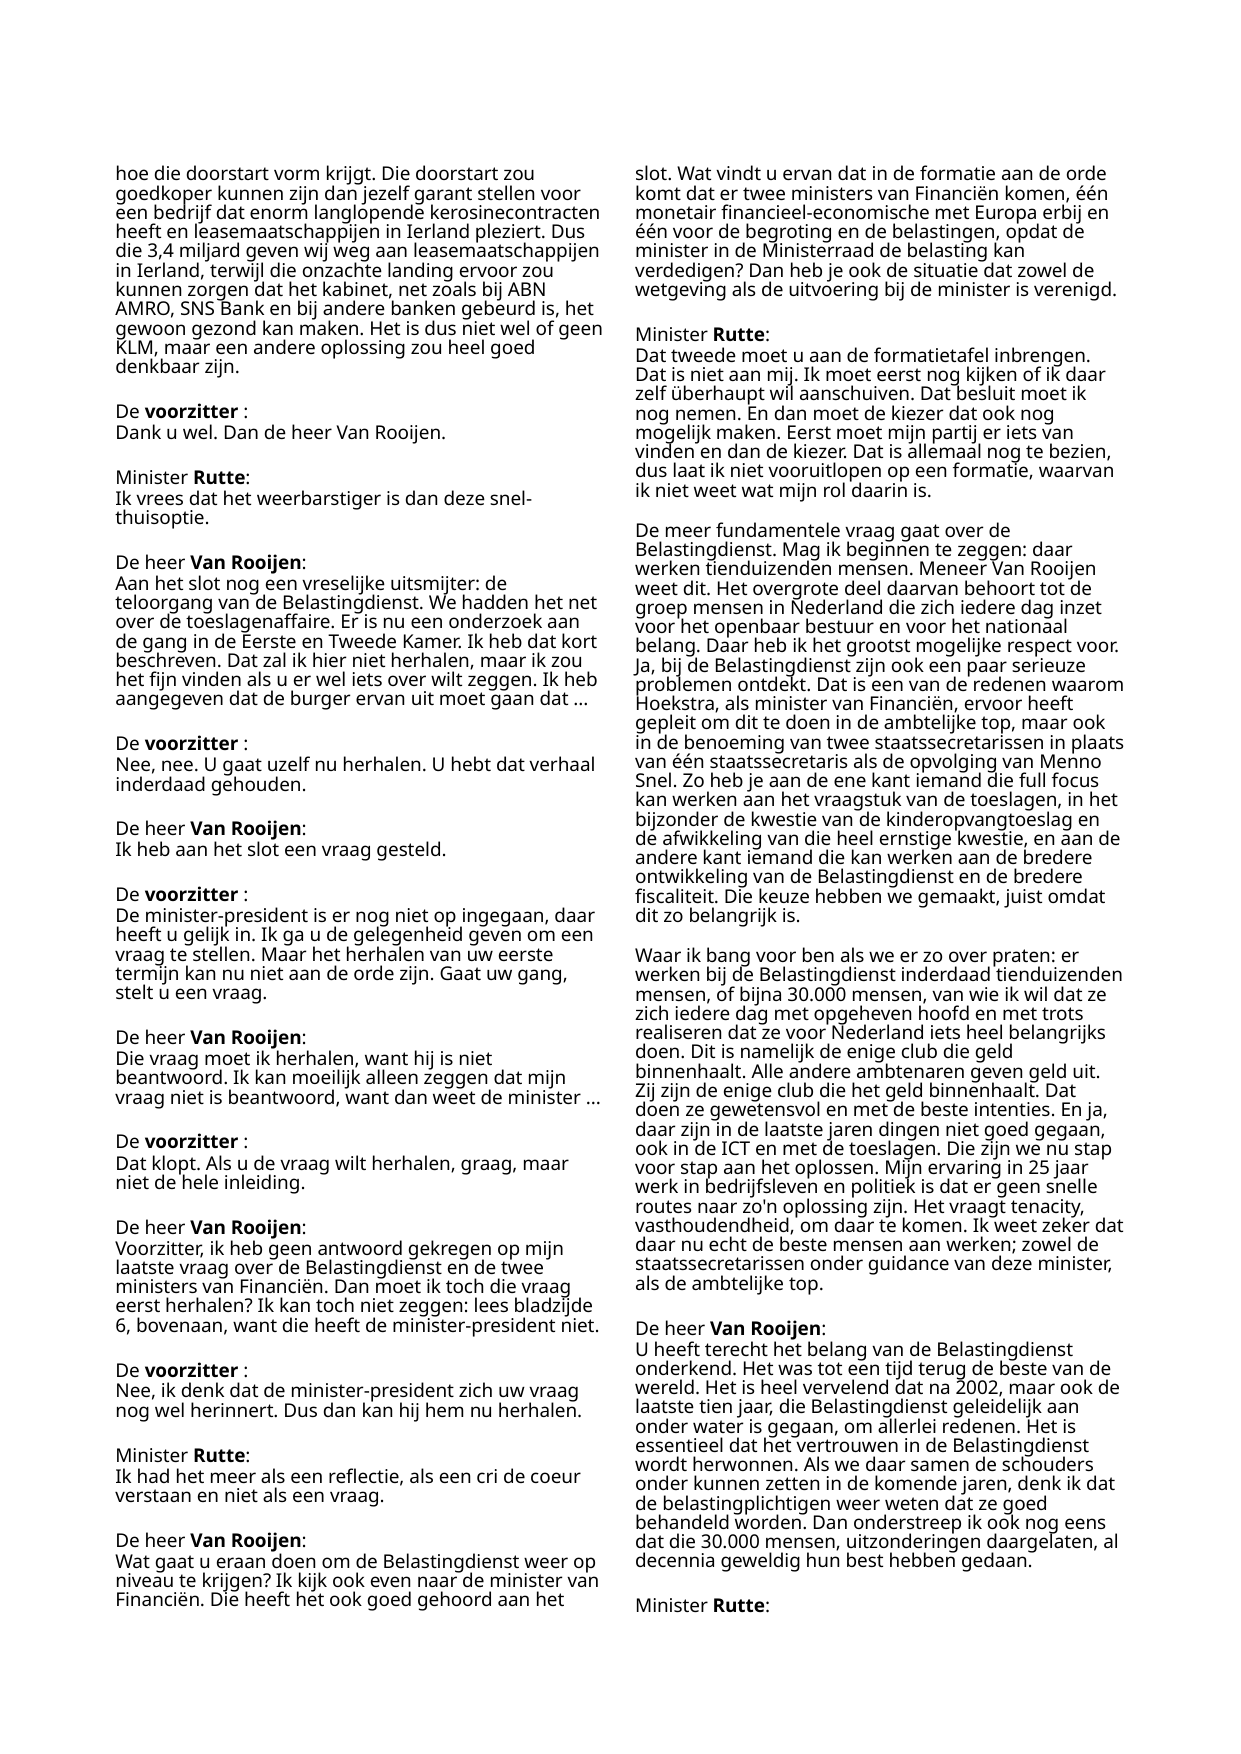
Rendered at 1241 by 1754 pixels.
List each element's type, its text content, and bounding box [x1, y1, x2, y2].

text De meer fundamentele vraag gaat over de Belastingdienst. Mag ik beginnen te zeggen: daar werken tienduizenden mensen. Meneer Van Rooijen weet dit. Het overgrote deel daarvan behoort tot de groep mensen in Nederland die zich iedere dag inzet voor het openbaar bestuur en voor het nationaal belang. Daar heb ik het grootst mogelijke respect voor. Ja, bij de Belastingdienst zijn ook een paar serieuze problemen ontdekt. Dat is een van de redenen waarom Hoekstra, als minister van Financiën, ervoor heeft gepleit om dit te doen in de ambtelijke top, maar ook in de benoeming van twee staatssecretarissen in plaats van één staatssecretaris als de opvolging van Menno Snel. Zo heb je aan de ene kant iemand die full focus kan werken aan het vraagstuk van de toeslagen, in het bijzonder de kwestie van de kinderopvangtoeslag en de afwikkeling van die heel ernstige kwestie, en aan de andere kant iemand die kan werken aan de bredere ontwikkeling van de Belastingdienst en de bredere fiscaliteit. Die keuze hebben we gemaakt, juist omdat dit zo belangrijk is. [635, 522, 1125, 926]
text De heer Van Rooijen: [115, 816, 605, 841]
text slot. Wat vindt u ervan dat in de formatie aan de orde komt dat er twee ministers van Financiën komen, één monetair financieel-economische met Europa erbij en één voor de begroting en de belastingen, opdat de minister in de Ministerraad de belasting kan verdedigen? Dan heb je ook de situatie dat zowel de wetgeving als de uitvoering bij de minister is verenigd. [635, 165, 1125, 300]
text Nee, ik denk dat de minister-president zich uw vraag nog wel herinnert. Dus dan kan hij hem nu herhalen. [115, 1382, 605, 1421]
text Aan het slot nog een vreselijke uitsmijter: de teloorgang van de Belastingdienst. We hadden het net over de toeslagenaffaire. Er is nu een onderzoek aan de gang in de Eerste en Tweede Kamer. Ik heb dat kort beschreven. Dat zal ik hier niet herhalen, maar ik zou het fijn vinden als u er wel iets over wilt zeggen. Ik heb aangegeven dat de burger ervan uit moet gaan dat ... [115, 575, 605, 710]
text Voorzitter, ik heb geen antwoord gekregen op mijn laatste vraag over de Belastingdienst en de twee ministers van Financiën. Dan moet ik toch die vraag eerst herhalen? Ik kan toch niet zeggen: lees bladzijde 6, bovenaan, want die heeft de minister-president niet. [115, 1239, 605, 1336]
text Minister Rutte: [115, 464, 605, 490]
text De heer Van Rooijen: [115, 1024, 605, 1050]
text Waar ik bang voor ben als we er zo over praten: er werken bij de Belastingdienst inderdaad tienduizenden mensen, of bijna 30.000 mensen, van wie ik wil dat ze zich iedere dag met opgeheven hoofd en met trots realiseren dat ze voor Nederland iets heel belangrijks doen. Dit is namelijk de enige club die geld binnenhaalt. Alle andere ambtenaren geven geld uit. Zij zijn de enige club die het geld binnenhaalt. Dat doen ze gewetensvol en met de beste intenties. En ja, daar zijn in de laatste jaren dingen niet goed gegaan, ook in de ICT en met de toeslagen. Die zijn we nu stap voor stap aan het oplossen. Mijn ervaring in 25 jaar werk in bedrijfsleven en politiek is dat er geen snelle routes naar zo'n oplossing zijn. Het vraagt tenacity, vasthoudendheid, om daar te komen. Ik weet zeker dat daar nu echt de beste mensen aan werken; zowel de staatssecretarissen onder guidance van deze minister, als de ambtelijke top. [635, 947, 1125, 1294]
text De voorzitter : [115, 1129, 605, 1154]
text De heer Van Rooijen: [115, 1214, 605, 1239]
text Die vraag moet ik herhalen, want hij is niet beantwoord. Ik kan moeilijk alleen zeggen dat mijn vraag niet is beantwoord, want dan weet de minister ... [115, 1050, 605, 1108]
text Ik heb aan het slot een vraag gesteld. [115, 841, 605, 861]
text Ik had het meer als een reflectie, als een cri de coeur verstaan en niet als een vraag. [115, 1468, 605, 1506]
text Minister Rutte: [635, 321, 1125, 347]
text U heeft terecht het belang van de Belastingdienst onderkend. Het was tot een tijd terug de beste van de wereld. Het is heel vervelend dat na 2002, maar ook de laatste tien jaar, die Belastingdienst geleidelijk aan onder water is gegaan, om allerlei redenen. Het is essentieel dat het vertrouwen in de Belastingdienst wordt herwonnen. Als we daar samen de schouders onder kunnen zetten in de komende jaren, denk ik dat de belastingplichtigen weer weten dat ze goed behandeld worden. Dan onderstreep ik ook nog eens dat die 30.000 mensen, uitzonderingen daargelaten, al decennia geweldig hun best hebben gedaan. [635, 1341, 1125, 1572]
text De minister-president is er nog niet op ingegaan, daar heeft u gelijk in. Ik ga u de gelegenheid geven om een vraag te stellen. Maar het herhalen van uw eerste termijn kan nu niet aan de orde zijn. Gaat uw gang, stelt u een vraag. [115, 907, 605, 1003]
text De voorzitter : [115, 1357, 605, 1382]
text Nee, nee. U gaat uzelf nu herhalen. U hebt dat verhaal inderdaad gehouden. [115, 756, 605, 795]
text De heer Van Rooijen: [115, 1527, 605, 1553]
text De voorzitter : [115, 881, 605, 907]
text Dat klopt. Als u de vraag wilt herhalen, graag, maar niet de hele inleiding. [115, 1154, 605, 1193]
text De heer Van Rooijen: [635, 1315, 1125, 1341]
text Minister Rutte: [115, 1442, 605, 1468]
text Wat gaat u eraan doen om de Belastingdienst weer op niveau te krijgen? Ik kijk ook even naar de minister van Financiën. Die heeft het ook goed gehoord aan het [115, 1553, 605, 1611]
text De voorzitter : [115, 398, 605, 424]
text Dank u wel. Dan de heer Van Rooijen. [115, 424, 605, 443]
text hoe die doorstart vorm krijgt. Die doorstart zou goedkoper kunnen zijn dan jezelf garant stellen voor een bedrijf dat enorm langlopende kerosinecontracten heeft en leasemaatschappijen in Ierland pleziert. Dus die 3,4 miljard geven wij weg aan leasemaatschappijen in Ierland, terwijl die onzachte landing ervoor zou kunnen zorgen dat het kabinet, net zoals bij ABN AMRO, SNS Bank en bij andere banken gebeurd is, het gewoon gezond kan maken. Het is dus niet wel of geen KLM, maar een andere oplossing zou heel goed denkbaar zijn. [115, 165, 605, 377]
text Ik vrees dat het weerbarstiger is dan deze snel-thuisoptie. [115, 490, 605, 528]
text De heer Van Rooijen: [115, 549, 605, 575]
text Minister Rutte: [635, 1593, 1125, 1618]
text De voorzitter : [115, 731, 605, 756]
text Dat tweede moet u aan de formatietafel inbrengen. Dat is niet aan mij. Ik moet eerst nog kijken of ik daar zelf überhaupt wil aanschuiven. Dat besluit moet ik nog nemen. En dan moet de kiezer dat ook nog mogelijk maken. Eerst moet mijn partij er iets van vinden en dan de kiezer. Dat is allemaal nog te bezien, dus laat ik niet vooruitlopen op een formatie, waarvan ik niet weet wat mijn rol daarin is. [635, 347, 1125, 501]
